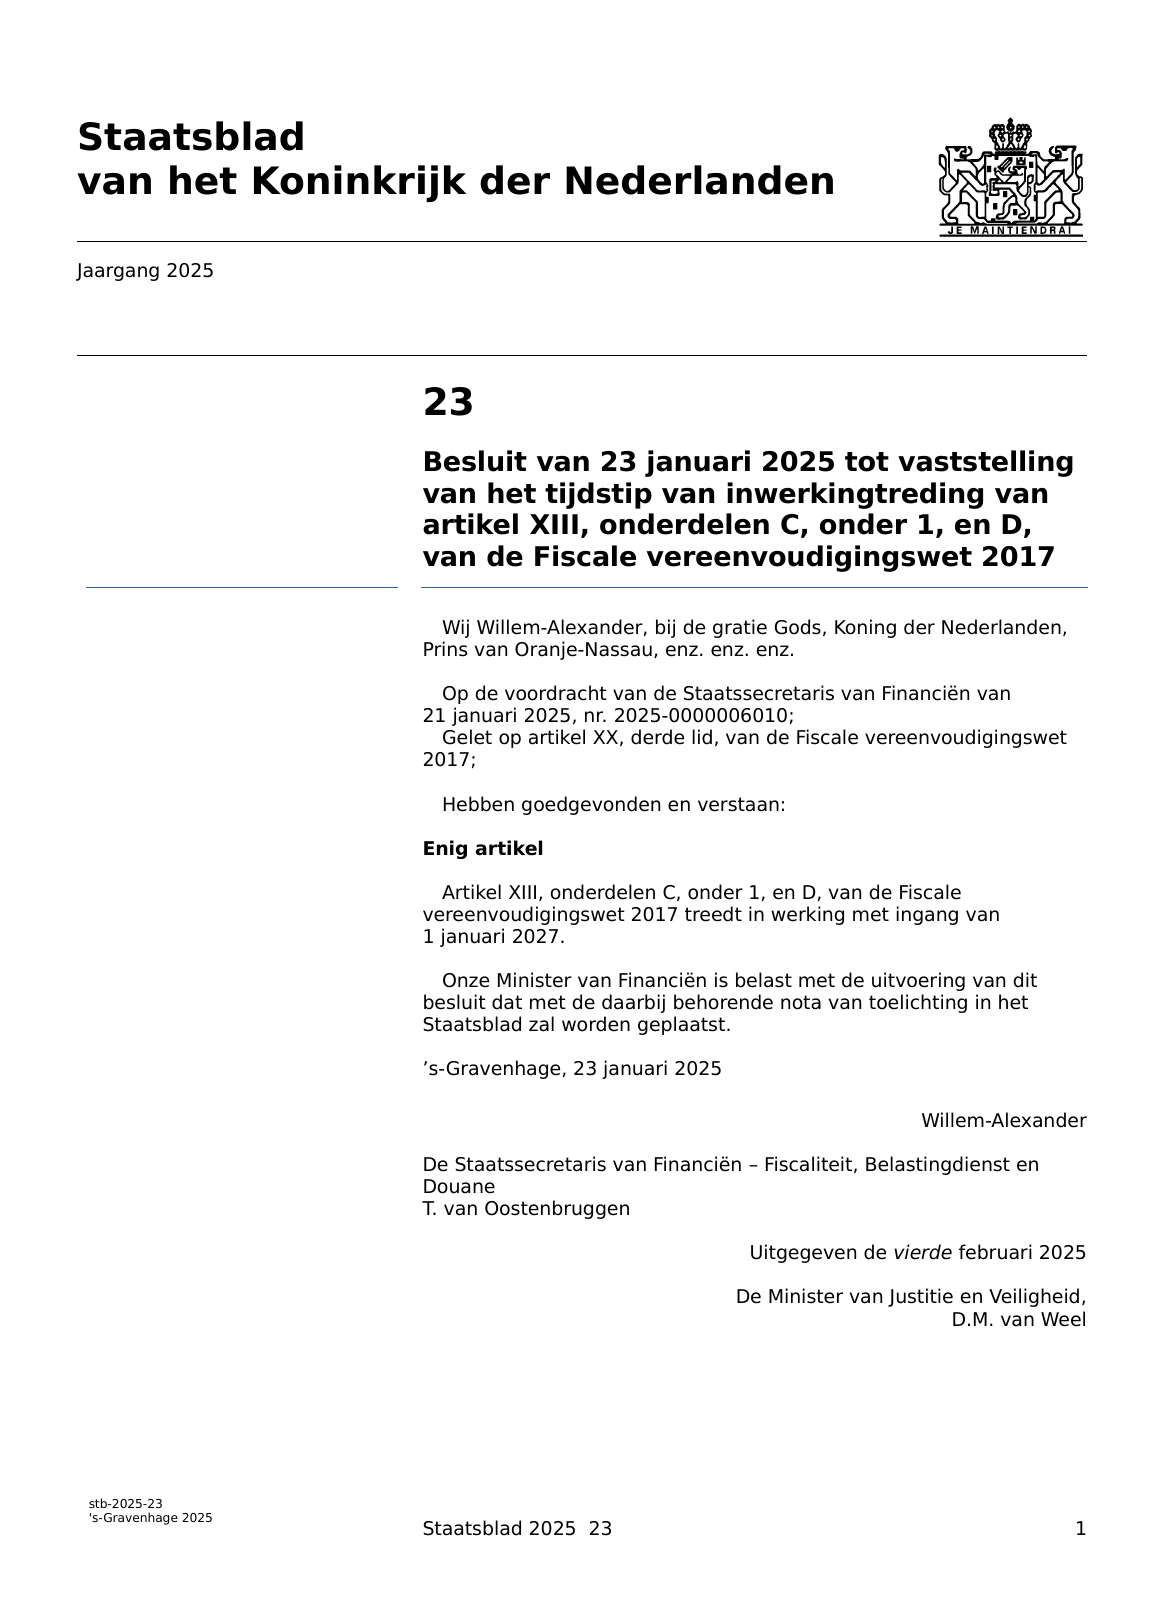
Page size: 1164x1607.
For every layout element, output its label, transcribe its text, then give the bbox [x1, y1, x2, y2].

text Uitgegeven de vierde februari 2025 [422, 1242, 1087, 1264]
text Artikel XIII, onderdelen C, onder 1, en D, van de Fiscale vereenvoudigingswet 2017 treedt in werking met ingang van 1 januari 2027. [422, 882, 1087, 948]
text Hebben goedgevonden en verstaan: [422, 793, 1087, 815]
text stb-2025-23 [88, 1497, 323, 1511]
text Gelet op artikel XX, derde lid, van de Fiscale vereenvoudigingswet 2017; [422, 727, 1087, 771]
subtitle Enig artikel [422, 838, 1087, 859]
table_cell Jaargang 2025 [77, 242, 1087, 355]
text Op de voordracht van de Staatssecretaris van Financiën van 21 januari 2025, nr. 2025-0000006010; [422, 683, 1087, 727]
text Besluit van 23 januari 2025 tot vaststelling van het tijdstip van inwerkingtreding van artikel XIII, onderdelen C, onder 1, en D, van de Fiscale vereenvoudigingswet 2017 [422, 447, 1087, 573]
text De Minister van Justitie en Veiligheid, D.M. van Weel [422, 1286, 1087, 1330]
text Wij Willem-Alexander, bij de gratie Gods, Koning der Nederlanden, Prins van Oranje-Nassau, enz. enz. enz. [422, 617, 1087, 661]
picture [936, 115, 1087, 240]
subtitle 23 [422, 381, 1087, 424]
text Willem-Alexander [422, 1110, 1087, 1132]
table_header [886, 100, 1087, 241]
text De Staatssecretaris van Financiën – Fiscaliteit, Belastingdienst en Douane T. van Oostenbruggen [422, 1154, 1087, 1220]
text Onze Minister van Financiën is belast met de uitvoering van dit besluit dat met de daarbij behorende nota van toelichting in het Staatsblad zal worden geplaatst. [422, 970, 1087, 1036]
table_header Staatsblad van het Koninkrijk der Nederlanden [77, 100, 886, 241]
text 's-Gravenhage 2025 [88, 1511, 323, 1525]
text ’s-Gravenhage, 23 januari 2025 [422, 1058, 1087, 1080]
